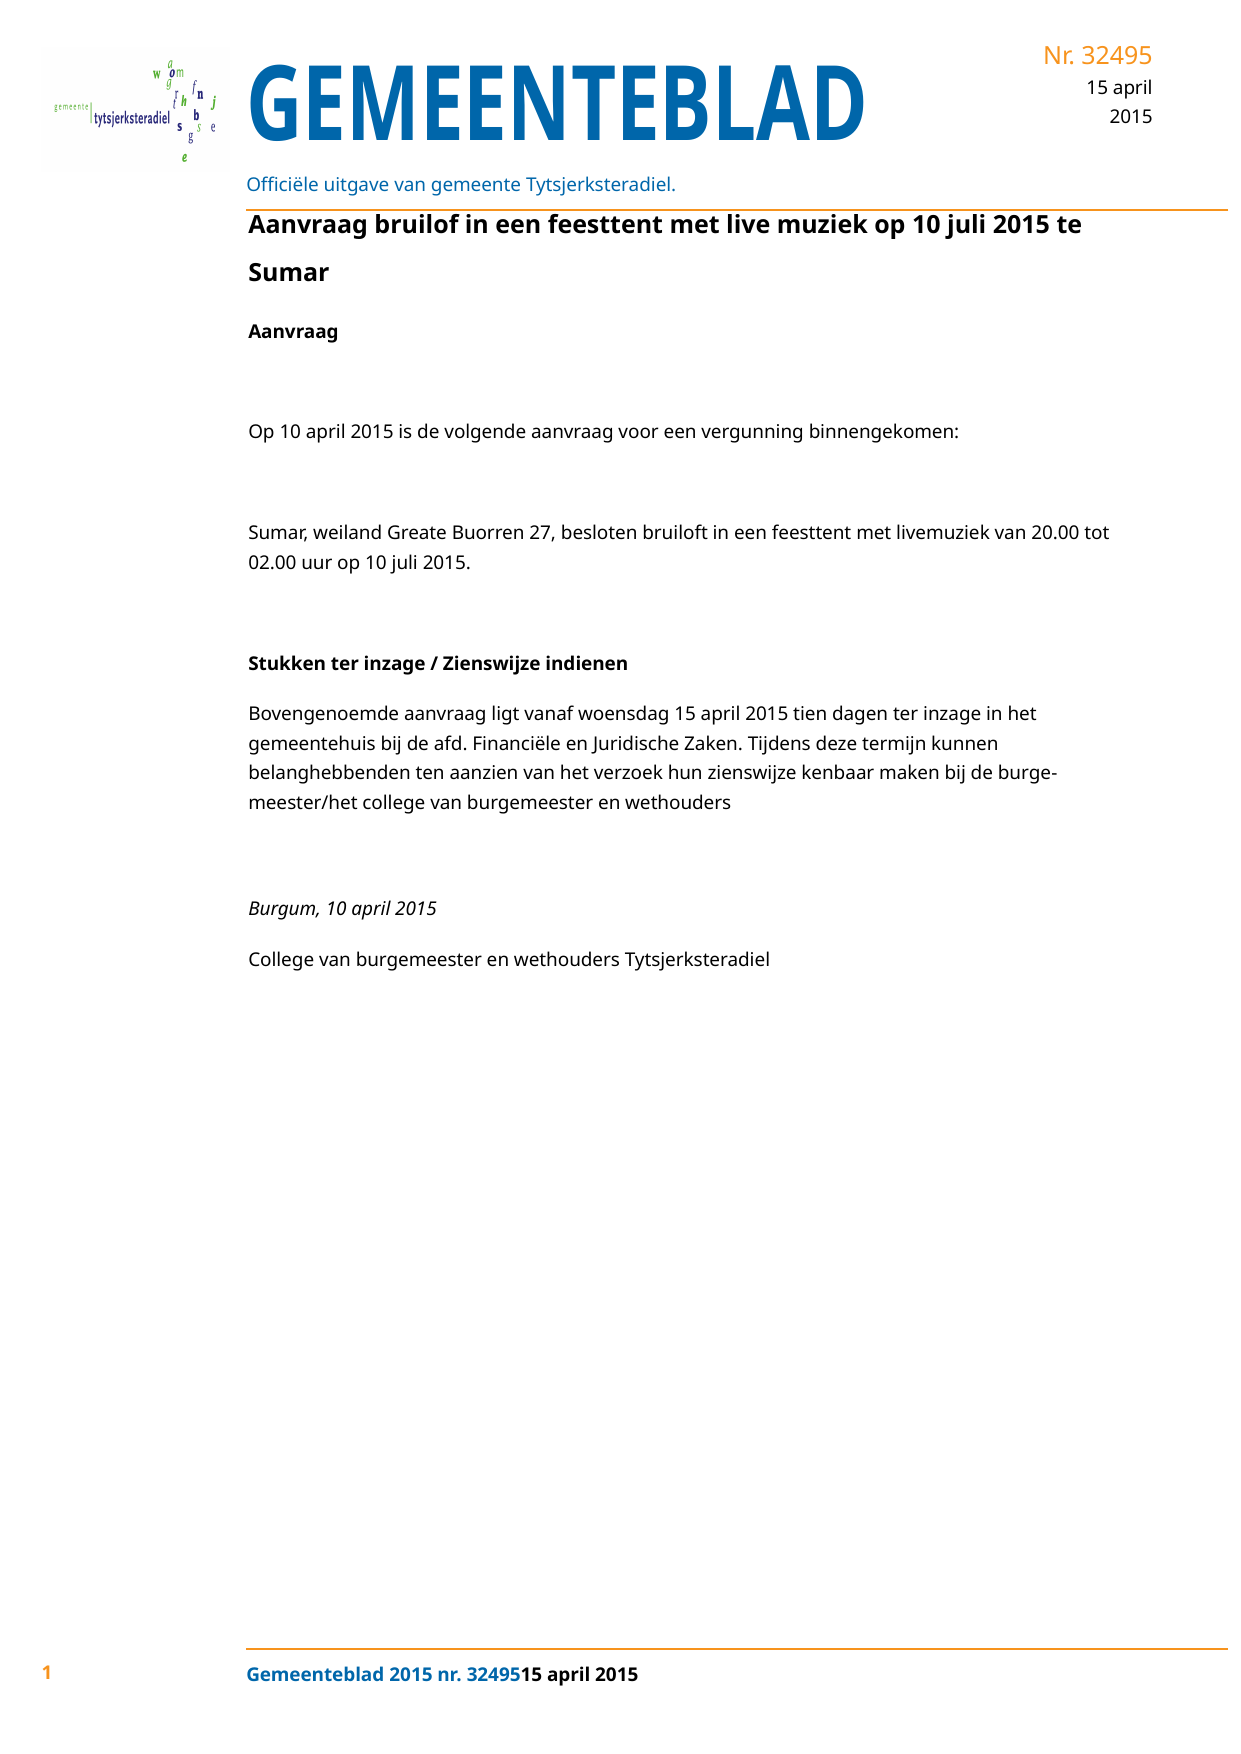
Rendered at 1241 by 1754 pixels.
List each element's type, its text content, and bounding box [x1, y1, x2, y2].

text Op 10 april 2015 is de volgende aanvraag voor een vergunning binnengekomen: [248, 419, 1152, 444]
text College van burgemeester en wethouders Tytsjerksteradiel [248, 946, 1152, 972]
text Sumar, weiland Greate Buorren 27, besloten bruiloft in een feesttent met livemuziek van 20.00 tot 02.00 uur op 10 juli 2015. [248, 519, 1152, 575]
text Stukken ter inzage / Zienswijze indienen [248, 650, 1152, 676]
text Aanvraag bruilof in een feesttent met live muziek op 10 juli 2015 te Sumar [248, 211, 1152, 288]
text Aanvraag [248, 318, 1152, 344]
text Bovengenoemde aanvraag ligt vanaf woensdag 15 april 2015 tien dagen ter inzage in het gemeentehuis bij de afd. Financiële en Juridische Zaken. Tijdens deze termijn kunnen belanghebbenden ten aanzien van het verzoek hun zienswijze kenbaar maken bij de burge­meester/het college van burgemeester en wethouders [248, 700, 1152, 815]
picture [41, 47, 231, 172]
text Burgum, 10 april 2015 [248, 895, 1152, 921]
